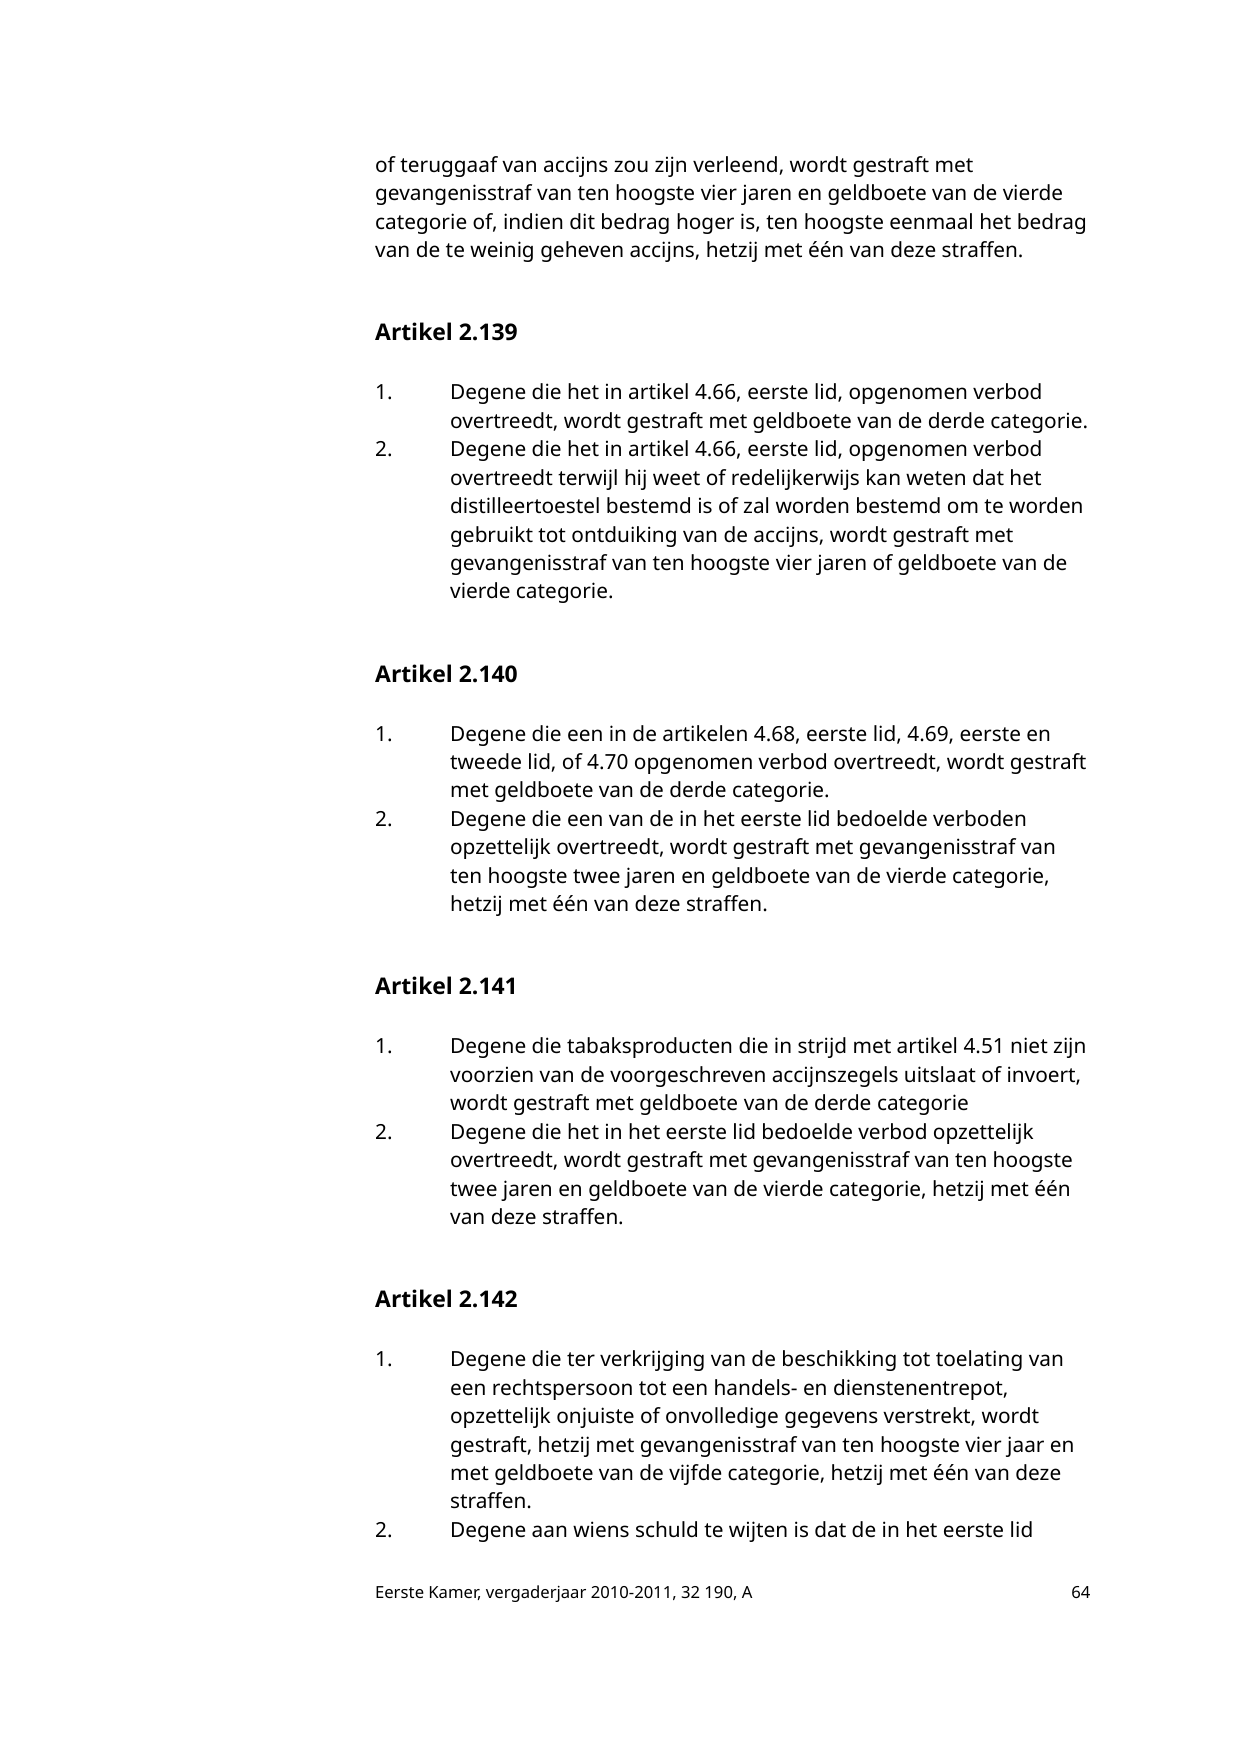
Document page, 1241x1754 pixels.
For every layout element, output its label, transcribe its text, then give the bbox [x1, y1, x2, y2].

text of teruggaaf van accijns zou zijn verleend, wordt gestraft met gevangenisstraf van ten hoogste vier jaren en geldboete van de vierde categorie of, indien dit bedrag hoger is, ten hoogste eenmaal het bedrag van de te weinig geheven accijns, hetzij met één van deze straffen. [375, 150, 1090, 264]
subtitle Artikel 2.139 [375, 316, 1090, 347]
subtitle Artikel 2.141 [375, 970, 1090, 1002]
list Degene die ter verkrijging van de beschikking tot toelating van een rechtspersoon tot een handels- en dienstenentrepot, opzettelijk onjuiste of onvolledige gegevens verstrekt, wordt gestraft, hetzij met gevangenisstraf van ten hoogste vier jaar en met geldboete van de vijfde categorie, hetzij met één van deze straffen. [375, 1344, 1090, 1515]
subtitle Artikel 2.142 [375, 1283, 1090, 1314]
list Degene aan wiens schuld te wijten is dat de in het eerste lid [375, 1515, 1090, 1543]
list Degene die een in de artikelen 4.68, eerste lid, 4.69, eerste en tweede lid, of 4.70 opgenomen verbod overtreedt, wordt gestraft met geldboete van de derde categorie. [375, 719, 1090, 804]
list Degene die het in artikel 4.66, eerste lid, opgenomen verbod overtreedt terwijl hij weet of redelijkerwijs kan weten dat het distilleertoestel bestemd is of zal worden bestemd om te worden gebruikt tot ontduiking van de accijns, wordt gestraft met gevangenisstraf van ten hoogste vier jaren of geldboete van de vierde categorie. [375, 434, 1090, 605]
list Degene die het in artikel 4.66, eerste lid, opgenomen verbod overtreedt, wordt gestraft met geldboete van de derde categorie. [375, 377, 1090, 434]
subtitle Artikel 2.140 [375, 657, 1090, 689]
list Degene die het in het eerste lid bedoelde verbod opzettelijk overtreedt, wordt gestraft met gevangenisstraf van ten hoogste twee jaren en geldboete van de vierde categorie, hetzij met één van deze straffen. [375, 1117, 1090, 1231]
list Degene die een van de in het eerste lid bedoelde verboden opzettelijk overtreedt, wordt gestraft met gevangenisstraf van ten hoogste twee jaren en geldboete van de vierde categorie, hetzij met één van deze straffen. [375, 804, 1090, 918]
list Degene die tabaksproducten die in strijd met artikel 4.51 niet zijn voorzien van de voorgeschreven accijnszegels uitslaat of invoert, wordt gestraft met geldboete van de derde categorie [375, 1032, 1090, 1117]
